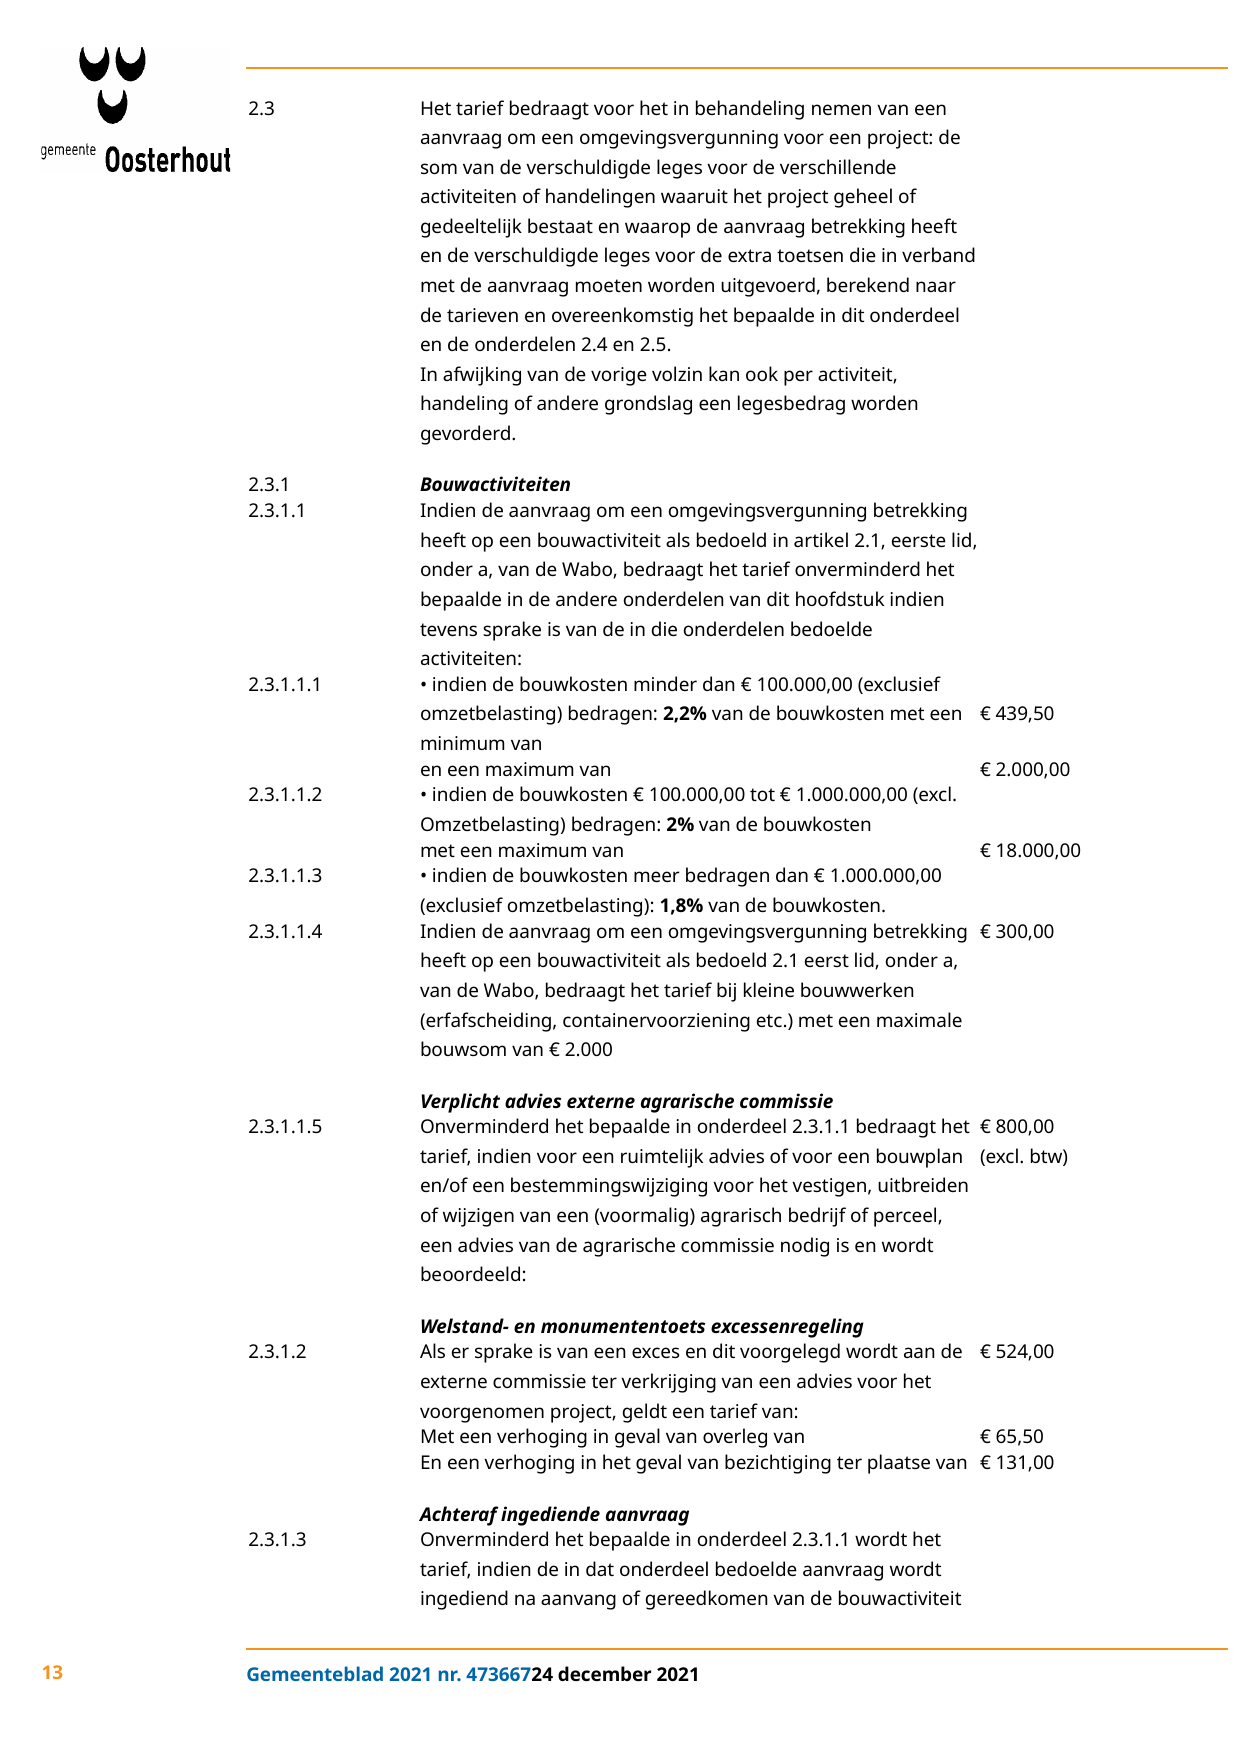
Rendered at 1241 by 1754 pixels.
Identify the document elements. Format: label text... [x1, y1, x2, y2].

table_cell [980, 472, 1152, 497]
table_cell en een maximum van [420, 756, 980, 782]
table_cell Bouwactiviteiten [420, 472, 980, 497]
table_cell 2.3.1.1.2 [248, 782, 420, 837]
table_cell [980, 863, 1152, 918]
table_cell Indien de aanvraag om een omgevingsvergunning betrekking heeft op een bouwactiviteit als bedoeld in artikel 2.1, eerste lid, onder a, van de Wabo, bedraagt het tarief onverminderd het bepaalde in de andere onderdelen van dit hoofdstuk indien tevens sprake is van de in die onderdelen bedoelde activiteiten: [420, 498, 980, 671]
table_cell [980, 1313, 1152, 1339]
table_cell En een verhoging in het geval van bezichtiging ter plaatse van [420, 1449, 980, 1475]
table_cell [420, 1062, 980, 1088]
table_header [980, 95, 1152, 446]
table_cell [248, 1313, 420, 1339]
table_cell [248, 756, 420, 782]
table_cell [980, 1287, 1152, 1313]
table_cell Onverminderd het bepaalde in onderdeel 2.3.1.1 bedraagt het tarief, indien voor een ruimtelijk advies of voor een bouwplan en/of een bestemmingswijziging voor het vestigen, uitbreiden of wijzigen van een (voormalig) agrarisch bedrijf of perceel, een advies van de agrarische commissie nodig is en wordt beoordeeld: [420, 1114, 980, 1287]
table_cell € 300,00 [980, 918, 1152, 1062]
table_cell Welstand- en monumententoets excessenregeling [420, 1313, 980, 1339]
table_cell [980, 1062, 1152, 1088]
table_cell [980, 1526, 1152, 1611]
table_cell [248, 837, 420, 863]
table_cell [248, 1449, 420, 1475]
table_cell met een maximum van [420, 837, 980, 863]
table_cell [248, 446, 420, 472]
table_cell [420, 1475, 980, 1501]
table_header 2.3 [248, 95, 420, 446]
table_cell Onverminderd het bepaalde in onderdeel 2.3.1.1 wordt het tarief, indien de in dat onderdeel bedoelde aanvraag wordt ingediend na aanvang of gereedkomen van de bouwactiviteit [420, 1526, 980, 1611]
table_cell Als er sprake is van een exces en dit voorgelegd wordt aan de externe commissie ter verkrijging van een advies voor het voorgenomen project, geldt een tarief van: [420, 1339, 980, 1423]
table_cell € 131,00 [980, 1449, 1152, 1475]
table_cell • indien de bouwkosten minder dan € 100.000,00 (exclusief omzetbelasting) bedragen: 2,2% van de bouwkosten met een minimum van [420, 671, 980, 756]
picture [41, 47, 231, 172]
table_cell • indien de bouwkosten meer bedragen dan € 1.000.000,00 (exclusief omzetbelasting): 1,8% van de bouwkosten. [420, 863, 980, 918]
table_cell [980, 1501, 1152, 1526]
table_cell 2.3.1.1.3 [248, 863, 420, 918]
table_cell € 18.000,00 [980, 837, 1152, 863]
table_cell Verplicht advies externe agrarische commissie [420, 1088, 980, 1113]
table_cell 2.3.1.1.1 [248, 671, 420, 756]
table_cell [980, 1475, 1152, 1501]
table_cell • indien de bouwkosten € 100.000,00 tot € 1.000.000,00 (excl. Omzetbelasting) bedragen: 2% van de bouwkosten [420, 782, 980, 837]
table_cell 2.3.1.1.5 [248, 1114, 420, 1287]
table_cell [420, 1287, 980, 1313]
table_cell Indien de aanvraag om een omgevingsvergunning betrekking heeft op een bouwactiviteit als bedoeld 2.1 eerst lid, onder a, van de Wabo, bedraagt het tarief bij kleine bouwwerken (erfafscheiding, containervoorziening etc.) met een maximale bouwsom van € 2.000 [420, 918, 980, 1062]
table_cell € 524,00 [980, 1339, 1152, 1423]
table_cell 2.3.1.3 [248, 1526, 420, 1611]
table_cell [248, 1501, 420, 1526]
table_cell € 439,50 [980, 671, 1152, 756]
table_header Het tarief bedraagt voor het in behandeling nemen van een aanvraag om een omgevingsvergunning voor een project: de som van de verschuldigde leges voor de verschillende activiteiten of handelingen waaruit het project geheel of gedeeltelijk bestaat en waarop de aanvraag betrekking heeft en de verschuldigde leges voor de extra toetsen die in verband met de aanvraag moeten worden uitgevoerd, berekend naar de tarieven en overeenkomstig het bepaalde in dit onderdeel en de onderdelen 2.4 en 2.5. In afwijking van de vorige volzin kan ook per activiteit, handeling of andere grondslag een legesbedrag worden gevorderd. [420, 95, 980, 446]
table_cell [980, 498, 1152, 671]
table_cell Met een verhoging in geval van overleg van [420, 1424, 980, 1449]
table_cell 2.3.1 [248, 472, 420, 497]
table_cell [248, 1475, 420, 1501]
table_cell € 2.000,00 [980, 756, 1152, 782]
table_cell [248, 1062, 420, 1088]
table_cell [248, 1287, 420, 1313]
table_cell 2.3.1.1.4 [248, 918, 420, 1062]
table_cell [980, 782, 1152, 837]
table_cell € 800,00 (excl. btw) [980, 1114, 1152, 1287]
table_cell [980, 1088, 1152, 1113]
table_cell Achteraf ingediende aanvraag [420, 1501, 980, 1526]
table_cell € 65,50 [980, 1424, 1152, 1449]
table_cell [248, 1088, 420, 1113]
table_cell [980, 446, 1152, 472]
table_cell [248, 1424, 420, 1449]
table_cell [420, 446, 980, 472]
table_cell 2.3.1.2 [248, 1339, 420, 1423]
table_cell 2.3.1.1 [248, 498, 420, 671]
